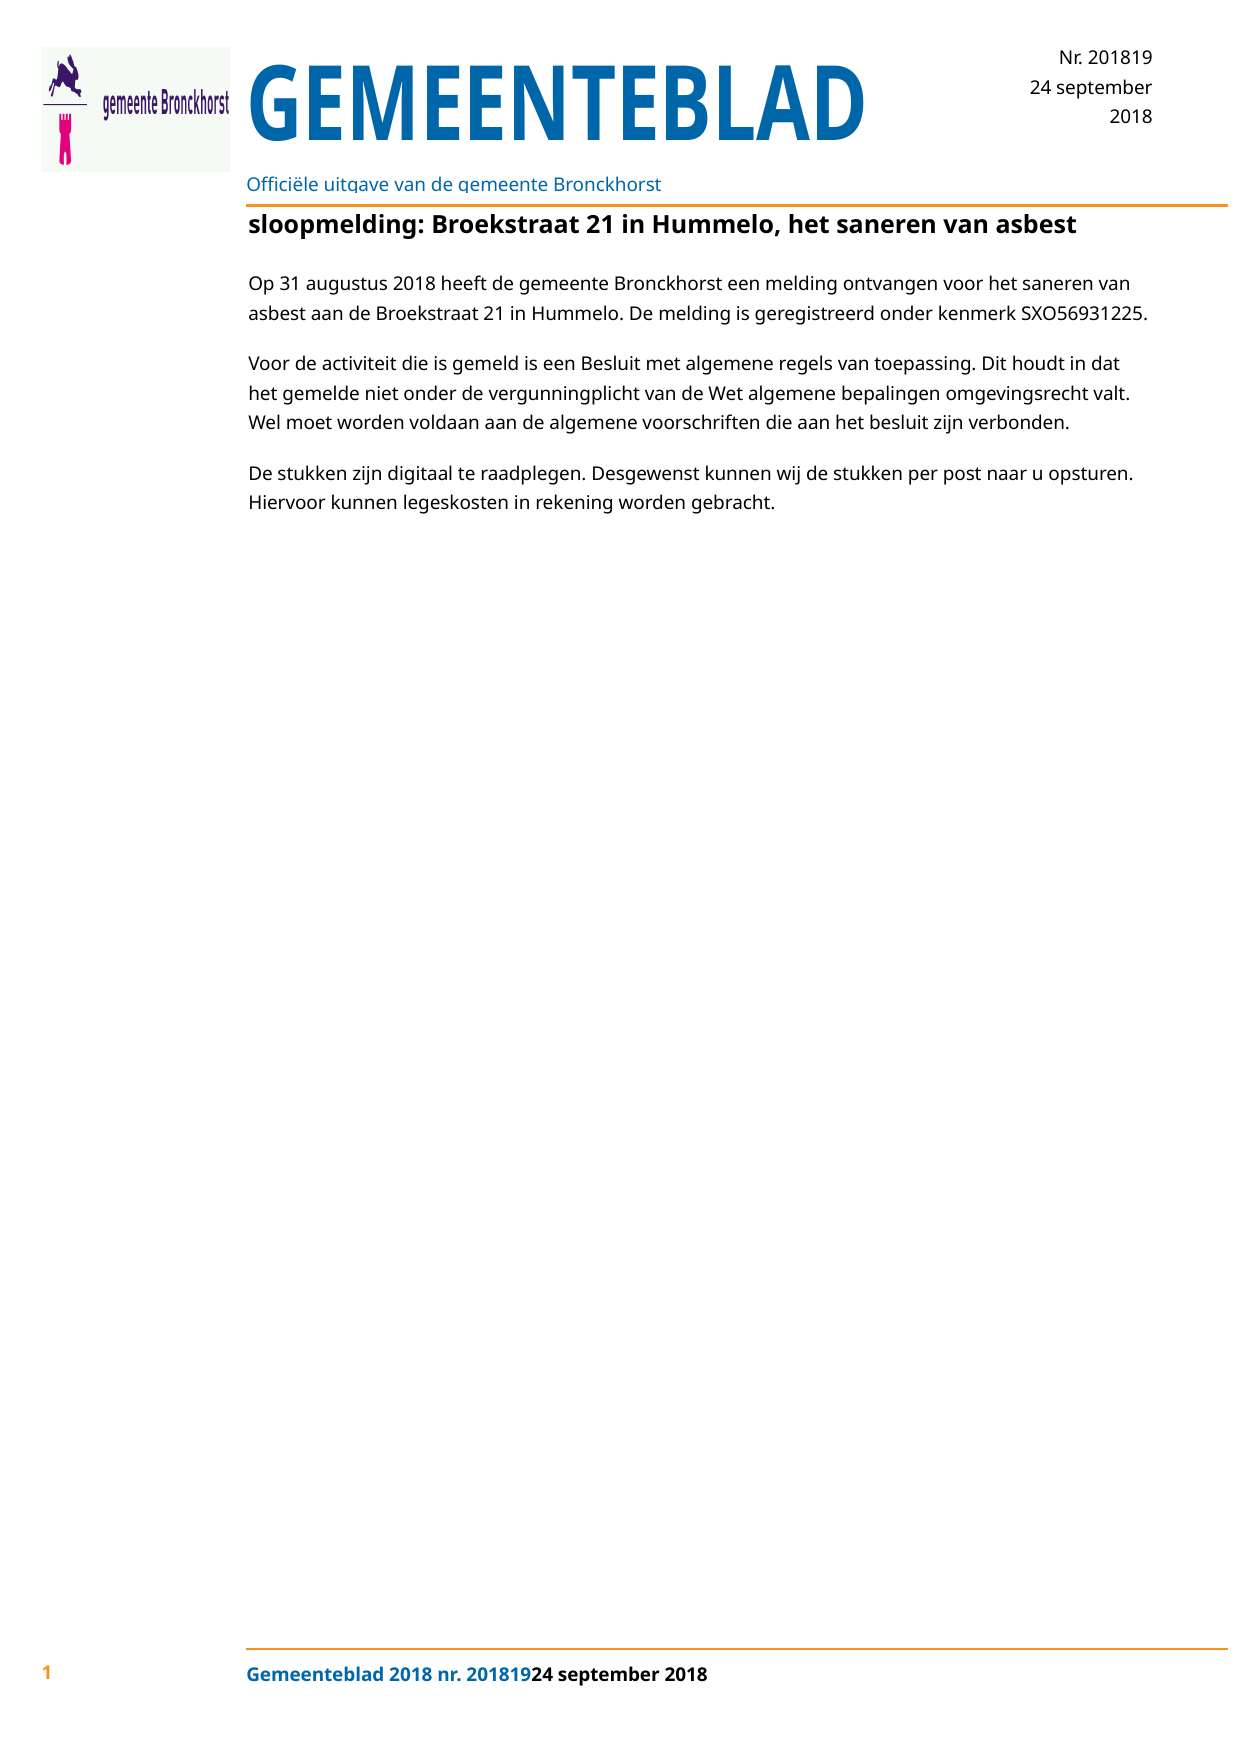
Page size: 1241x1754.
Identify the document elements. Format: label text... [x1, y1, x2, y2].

picture [41, 47, 231, 172]
text De stukken zijn digitaal te raadplegen. Desgewenst kunnen wij de stukken per post naar u opsturen. Hiervoor kunnen legeskosten in rekening worden gebracht. [248, 460, 1152, 515]
text sloopmelding: Broekstraat 21 in Hummelo, het saneren van asbest [248, 207, 1152, 241]
text Op 31 augustus 2018 heeft de gemeente Bronckhorst een melding ontvangen voor het saneren van asbest aan de Broekstraat 21 in Hummelo. De melding is geregistreerd onder kenmerk SXO56931225. [248, 270, 1152, 326]
text Voor de activiteit die is gemeld is een Besluit met algemene regels van toepassing. Dit houdt in dat het gemelde niet onder de vergunningplicht van de Wet algemene bepalingen omgevingsrecht valt. Wel moet worden voldaan aan de algemene voorschriften die aan het besluit zijn verbonden. [248, 350, 1152, 435]
